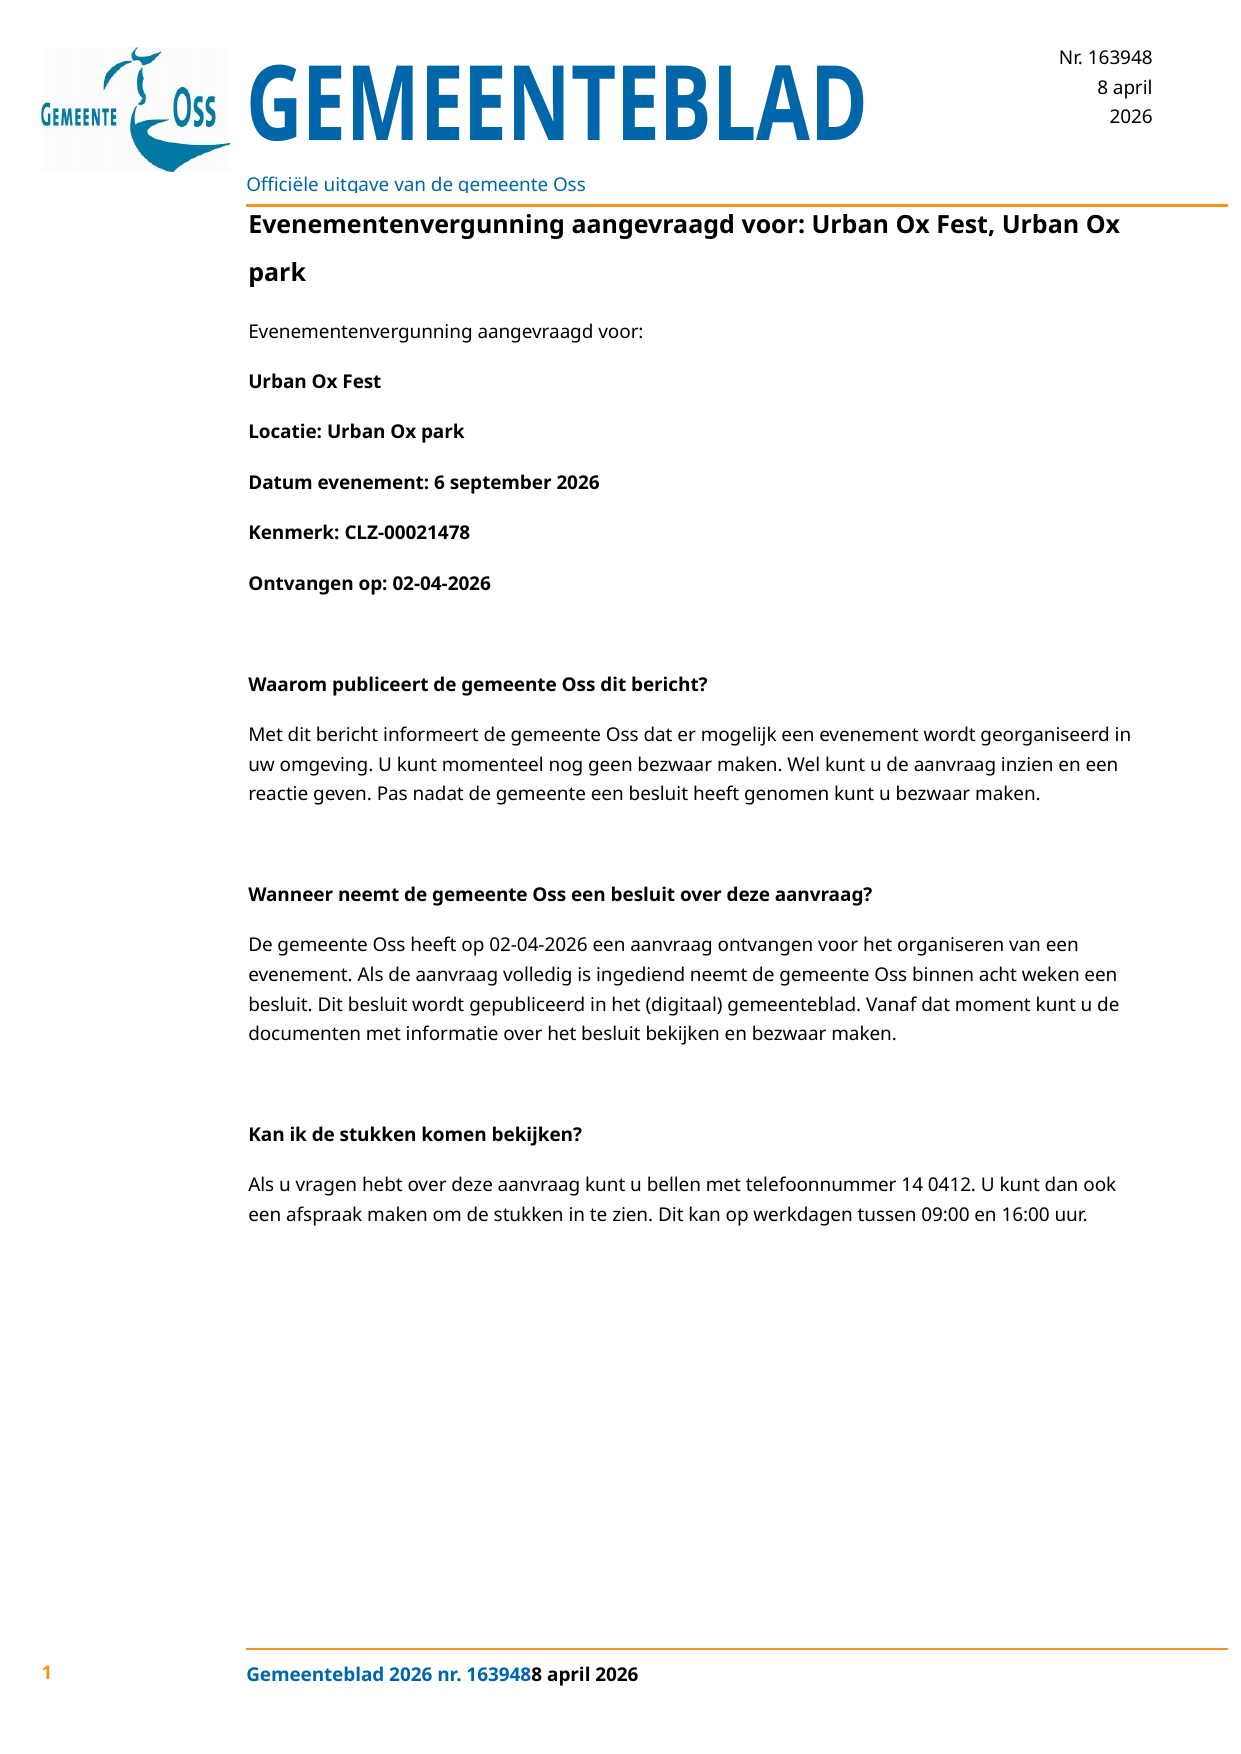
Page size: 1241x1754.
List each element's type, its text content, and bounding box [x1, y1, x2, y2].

text Wanneer neemt de gemeente Oss een besluit over deze aanvraag? [248, 881, 1152, 907]
text Evenementenvergunning aangevraagd voor: [248, 318, 1152, 344]
text Kenmerk: CLZ-00021478 [248, 519, 1152, 545]
text Kan ik de stukken komen bekijken? [248, 1121, 1152, 1147]
text Ontvangen op: 02-04-2026 [248, 570, 1152, 596]
text Waarom publiceert de gemeente Oss dit bericht? [248, 671, 1152, 697]
text Als u vragen hebt over deze aanvraag kunt u bellen met telefoonnummer 14 0412. U kunt dan ook een afspraak maken om de stukken in te zien. Dit kan op werkdagen tussen 09:00 en 16:00 uur. [248, 1172, 1152, 1227]
text De gemeente Oss heeft op 02-04-2026 een aanvraag ontvangen voor het organiseren van een evenement. Als de aanvraag volledig is ingediend neemt de gemeente Oss binnen acht weken een besluit. Dit besluit wordt gepubliceerd in het (digitaal) gemeenteblad. Vanaf dat moment kunt u de documenten met informatie over het besluit bekijken en bezwaar maken. [248, 932, 1152, 1046]
text Met dit bericht informeert de gemeente Oss dat er mogelijk een evenement wordt georganiseerd in uw omgeving. U kunt momenteel nog geen bezwaar maken. Wel kunt u de aanvraag inzien en een reactie geven. Pas nadat de gemeente een besluit heeft genomen kunt u bezwaar maken. [248, 721, 1152, 806]
text Urban Ox Fest [248, 368, 1152, 394]
picture [41, 47, 231, 172]
text Datum evenement: 6 september 2026 [248, 469, 1152, 495]
text Locatie: Urban Ox park [248, 419, 1152, 444]
text Evenementenvergunning aangevraagd voor: Urban Ox Fest, Urban Ox park [248, 207, 1152, 288]
